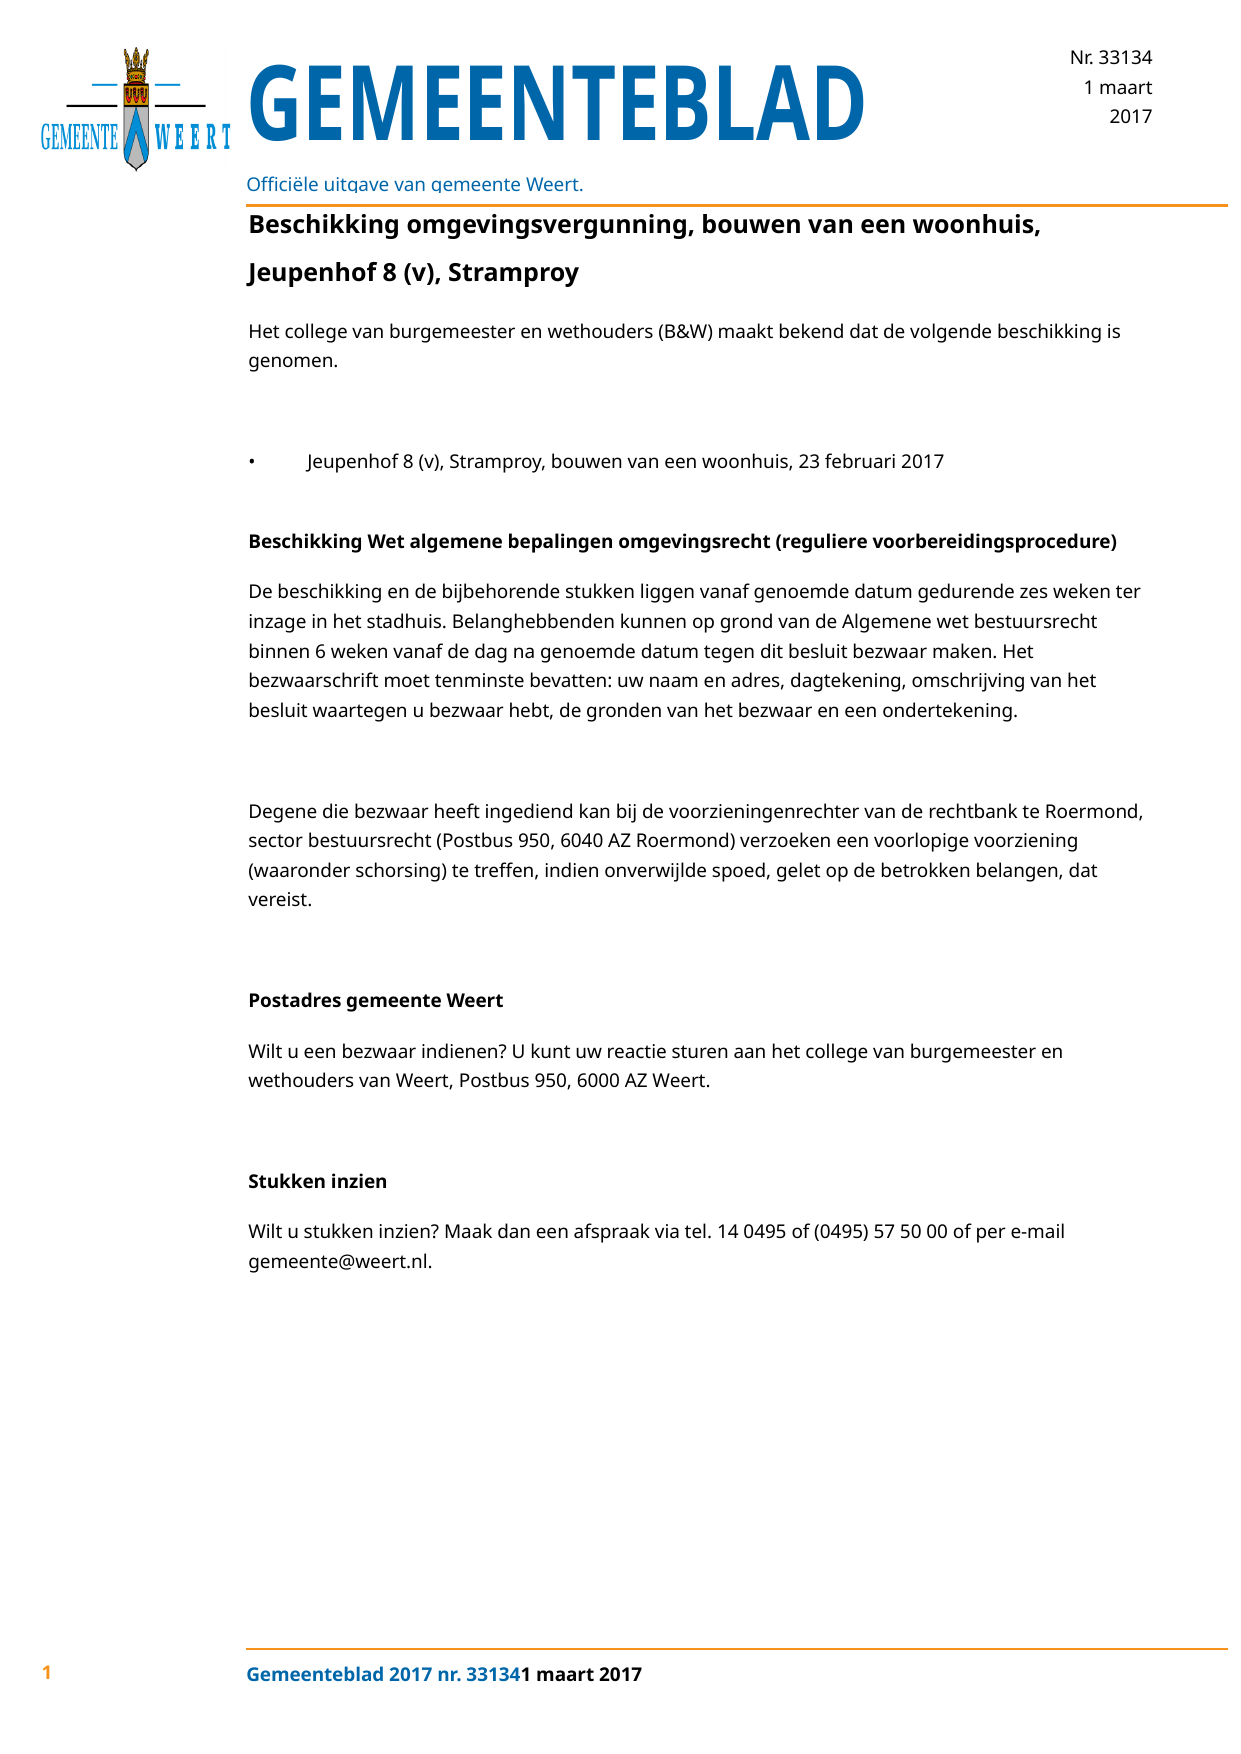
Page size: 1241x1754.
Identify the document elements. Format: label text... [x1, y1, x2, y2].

picture [41, 47, 231, 172]
text Het college van burgemeester en wethouders (B&W) maakt bekend dat de volgende beschikking is genomen. [248, 318, 1152, 373]
list Jeupenhof 8 (v), Stramproy, bouwen van een woonhuis, 23 februari 2017 [248, 448, 1152, 474]
text Stukken inzien [248, 1168, 1152, 1194]
text Beschikking Wet algemene bepalingen omgevingsrecht (reguliere voorbereidingsprocedure) [248, 528, 1152, 554]
text Wilt u een bezwaar indienen? U kunt uw reactie sturen aan het college van burgemeester en wethouders van Weert, Postbus 950, 6000 AZ Weert. [248, 1038, 1152, 1093]
text De beschikking en de bijbehorende stukken liggen vanaf genoemde datum gedurende zes weken ter inzage in het stadhuis. Belanghebbenden kunnen op grond van de Algemene wet bestuursrecht binnen 6 weken vanaf de dag na genoemde datum tegen dit besluit bezwaar maken. Het bezwaarschrift moet tenminste bevatten: uw naam en adres, dagtekening, omschrijving van het besluit waartegen u bezwaar hebt, de gronden van het bezwaar en een ondertekening. [248, 579, 1152, 723]
text Degene die bezwaar heeft ingediend kan bij de voorzieningenrechter van de rechtbank te Roermond, sector bestuursrecht (Postbus 950, 6040 AZ Roermond) verzoeken een voorlopige voorziening (waaronder schorsing) te treffen, indien onverwijlde spoed, gelet op de betrokken belangen, dat vereist. [248, 798, 1152, 912]
text Postadres gemeente Weert [248, 987, 1152, 1013]
text Wilt u stukken inzien? Maak dan een afspraak via tel. 14 0495 of (0495) 57 50 00 of per e-mail gemeente@weert.nl. [248, 1219, 1152, 1274]
text Beschikking omgevingsvergunning, bouwen van een woonhuis, Jeupenhof 8 (v), Stramproy [248, 207, 1152, 288]
